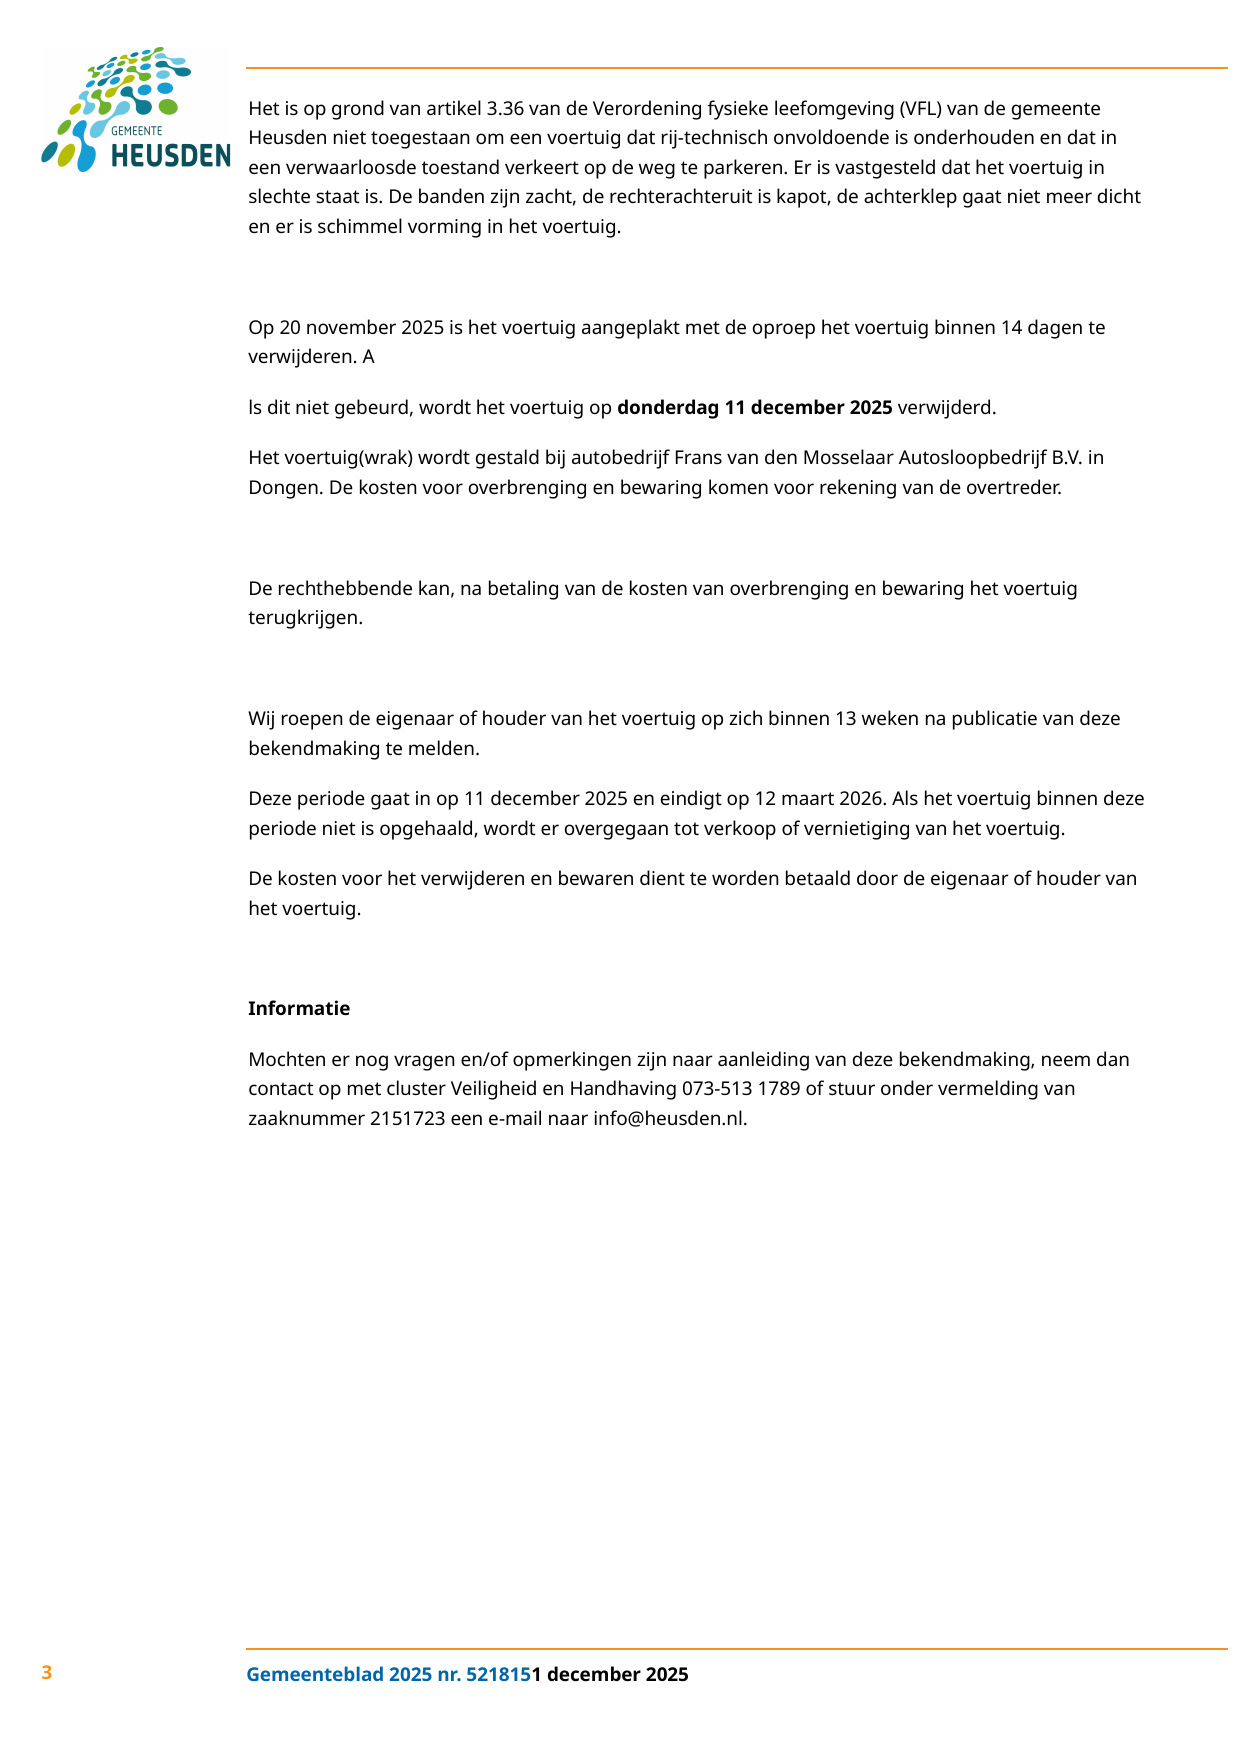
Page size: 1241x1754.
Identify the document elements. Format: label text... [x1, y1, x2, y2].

text Deze periode gaat in op 11 december 2025 en eindigt op 12 maart 2026. Als het voertuig binnen deze periode niet is opgehaald, wordt er overgegaan tot verkoop of vernietiging van het voertuig. [248, 785, 1152, 841]
picture [41, 47, 231, 172]
text Wij roepen de eigenaar of houder van het voertuig op zich binnen 13 weken na publicatie van deze bekendmaking te melden. [248, 705, 1152, 761]
text Informatie [248, 996, 1152, 1021]
text ls dit niet gebeurd, wordt het voertuig op donderdag 11 december 2025 verwijderd. [248, 394, 1152, 420]
text De kosten voor het verwijderen en bewaren dient te worden betaald door de eigenaar of houder van het voertuig. [248, 865, 1152, 921]
text Mochten er nog vragen en/of opmerkingen zijn naar aanleiding van deze bekendmaking, neem dan contact op met cluster Veiligheid en Handhaving 073-513 1789 of stuur onder vermelding van zaaknummer 2151723 een e-mail naar info@heusden.nl. [248, 1046, 1152, 1131]
text De rechthebbende kan, na betaling van de kosten van overbrenging en bewaring het voertuig terugkrijgen. [248, 575, 1152, 630]
text Het is op grond van artikel 3.36 van de Verordening fysieke leefomgeving (VFL) van de gemeente Heusden niet toegestaan om een voertuig dat rij-technisch onvoldoende is onderhouden en dat in een verwaarloosde toestand verkeert op de weg te parkeren. Er is vastgesteld dat het voertuig in slechte staat is. De banden zijn zacht, de rechterachteruit is kapot, de achterklep gaat niet meer dicht en er is schimmel vorming in het voertuig. [248, 95, 1152, 239]
text Op 20 november 2025 is het voertuig aangeplakt met de oproep het voertuig binnen 14 dagen te verwijderen. A [248, 314, 1152, 369]
text Het voertuig(wrak) wordt gestald bij autobedrijf Frans van den Mosselaar Autosloopbedrijf B.V. in Dongen. De kosten voor overbrenging en bewaring komen voor rekening van de overtreder. [248, 444, 1152, 500]
